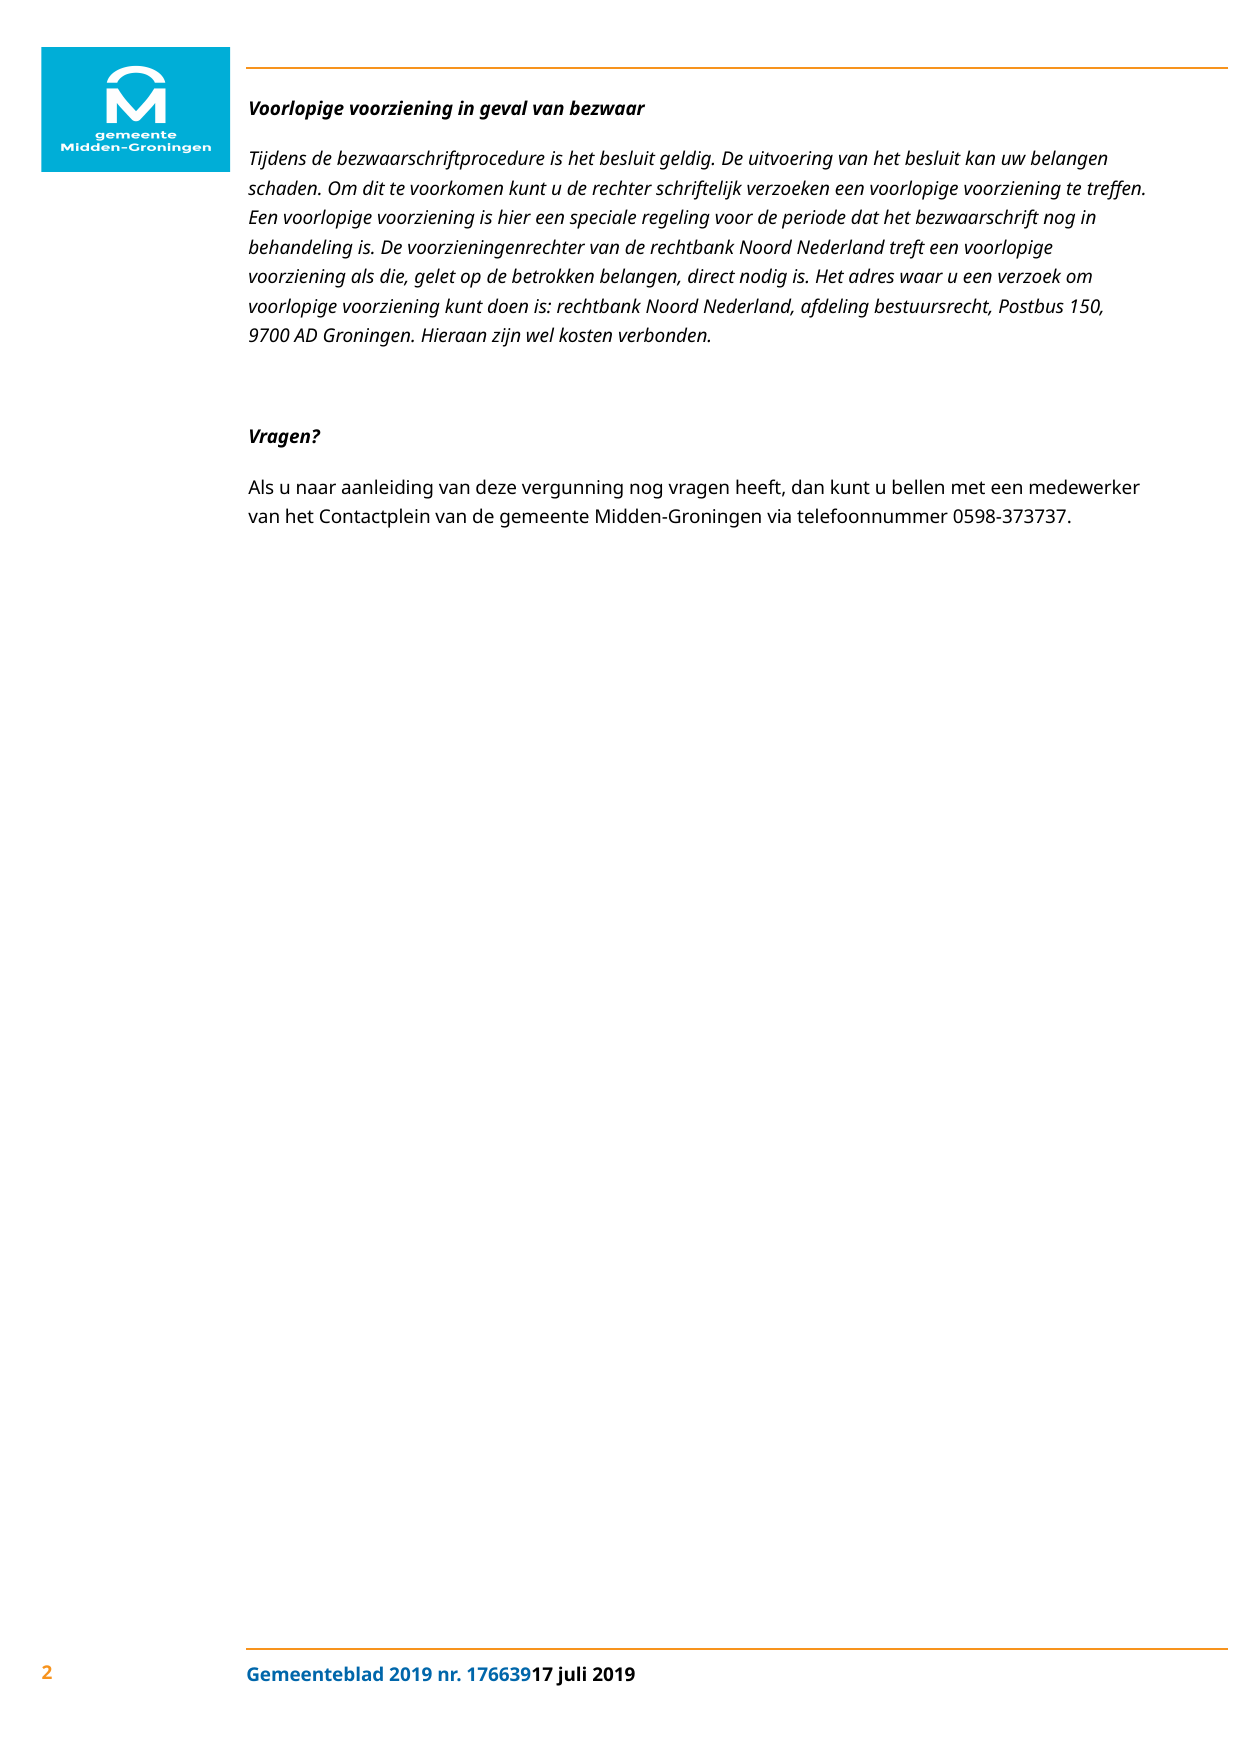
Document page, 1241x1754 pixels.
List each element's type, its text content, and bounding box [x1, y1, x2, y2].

picture [184, 146, 190, 153]
picture [107, 89, 165, 122]
text Tijdens de bezwaarschriftprocedure is het besluit geldig. De uitvoering van het besluit kan uw belangen schaden. Om dit te voorkomen kunt u de rechter schriftelijk verzoeken een voorlopige voorziening te treffen. Een voorlopige voorziening is hier een speciale regeling voor de periode dat het bezwaarschrift nog in behandeling is. De voorzieningenrechter van de rechtbank Noord Nederland treft een voorlopige voorziening als die, gelet op de betrokken belangen, direct nodig is. Het adres waar u een verzoek om voorlopige voorziening kunt doen is: rechtbank Noord Nederland, afdeling bestuursrecht, Postbus 150, 9700 AD Groningen. Hieraan zijn wel kosten verbonden. [248, 145, 1152, 348]
text Voorlopige voorziening in geval van bezwaar [248, 95, 1152, 121]
text Als u naar aanleiding van deze vergunning nog vragen heeft, dan kunt u bellen met een medewerker van het Contactplein van de gemeente Midden-Groningen via telefoonnummer 0598-373737. [248, 474, 1152, 529]
picture [108, 66, 164, 82]
text Vragen? [248, 423, 1152, 449]
